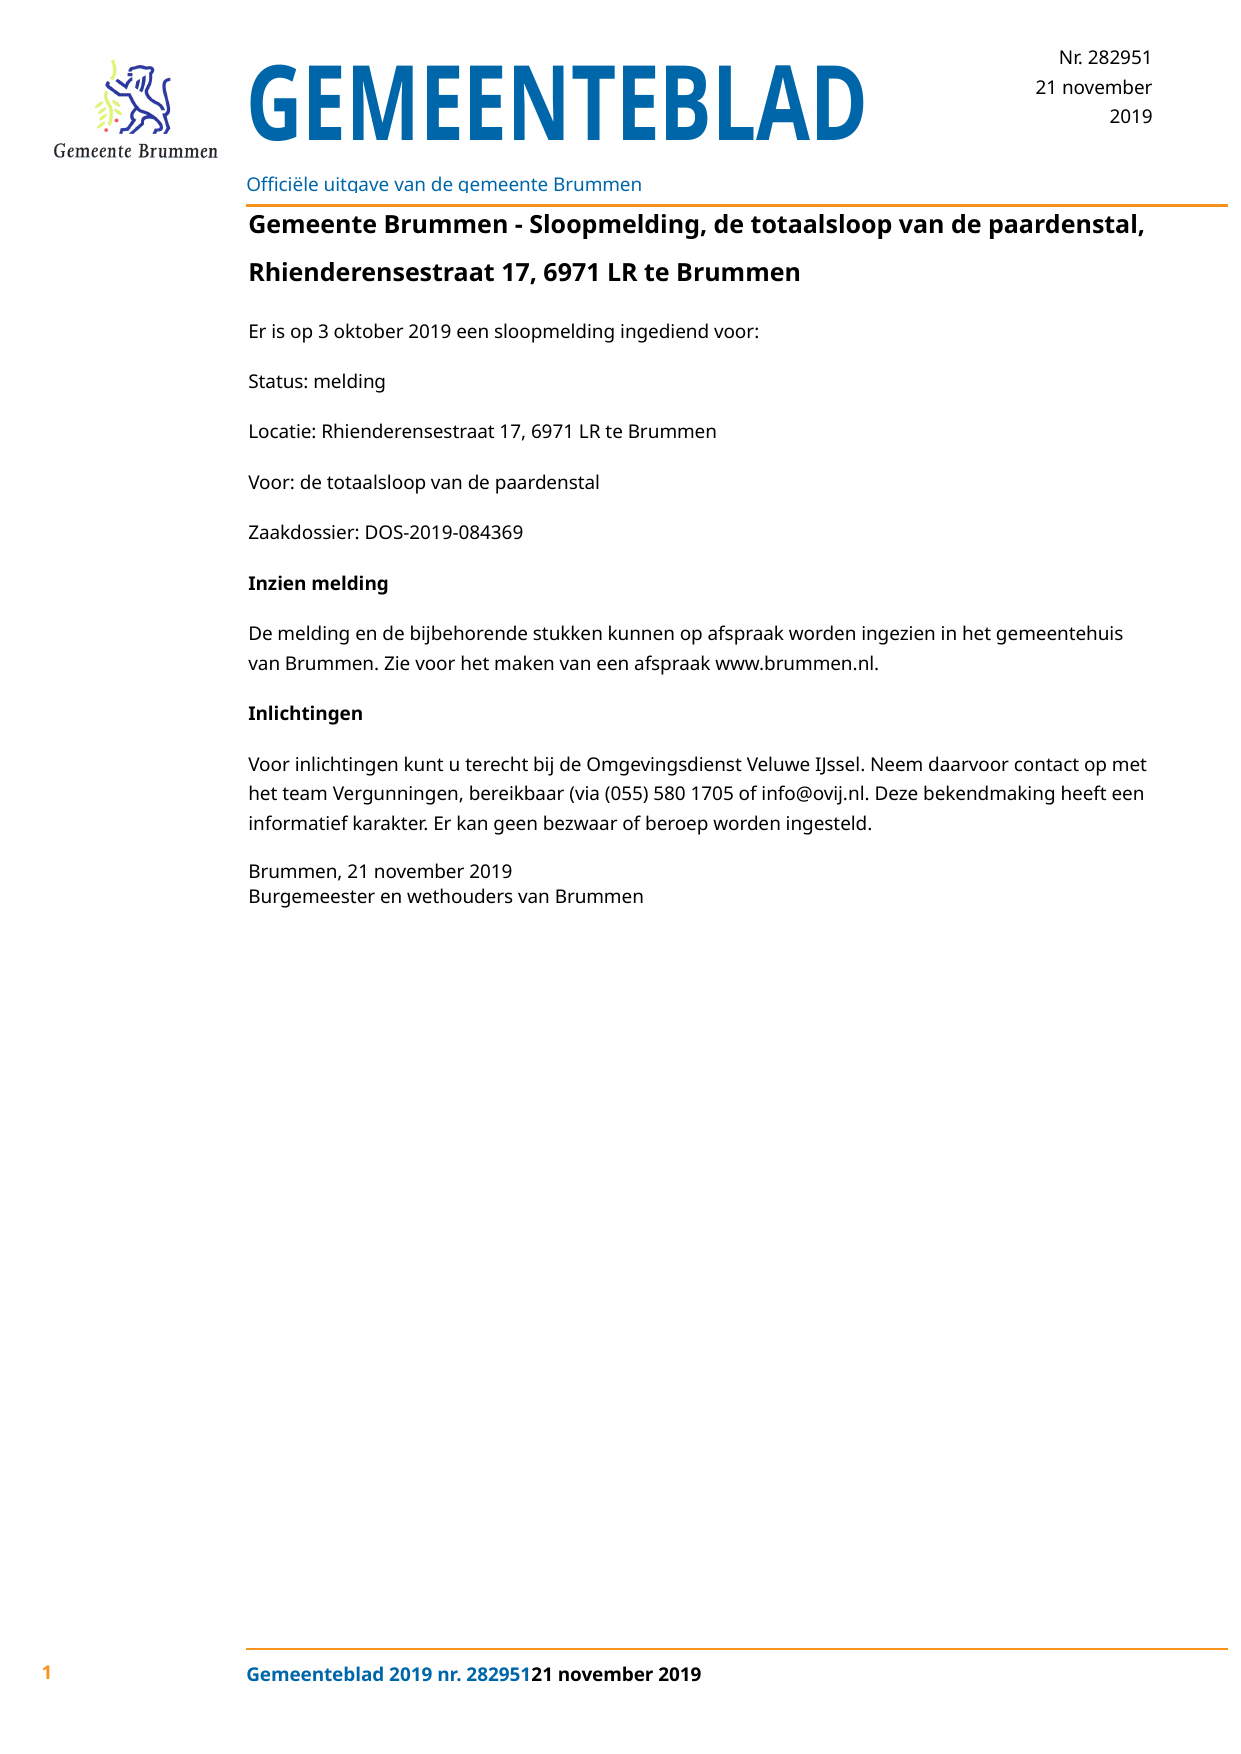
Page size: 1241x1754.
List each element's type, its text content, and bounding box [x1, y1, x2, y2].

text Inlichtingen [248, 700, 1152, 726]
text Gemeente Brummen - Sloopmelding, de totaalsloop van de paardenstal, Rhienderensestraat 17, 6971 LR te Brummen [248, 207, 1152, 288]
text Status: melding [248, 368, 1152, 394]
text Inzien melding [248, 570, 1152, 596]
text Voor: de totaalsloop van de paardenstal [248, 469, 1152, 495]
text Er is op 3 oktober 2019 een sloopmelding ingediend voor: [248, 318, 1152, 344]
text De melding en de bijbehorende stukken kunnen op afspraak worden ingezien in het gemeentehuis van Brummen. Zie voor het maken van een afspraak www.brummen.nl. [248, 620, 1152, 676]
text Locatie: Rhienderensestraat 17, 6971 LR te Brummen [248, 419, 1152, 444]
text Burgemeester en wethouders van Brummen [248, 883, 1152, 909]
text Brummen, 21 november 2019 [248, 858, 1152, 883]
text Zaakdossier: DOS-2019-084369 [248, 519, 1152, 545]
text Voor inlichtingen kunt u terecht bij de Omgevingsdienst Veluwe IJssel. Neem daarvoor contact op met het team Vergunningen, bereikbaar (via (055) 580 1705 of info@ovij.nl. Deze bekendmaking heeft een informatief karakter. Er kan geen bezwaar of beroep worden ingesteld. [248, 751, 1152, 836]
picture [41, 47, 231, 172]
